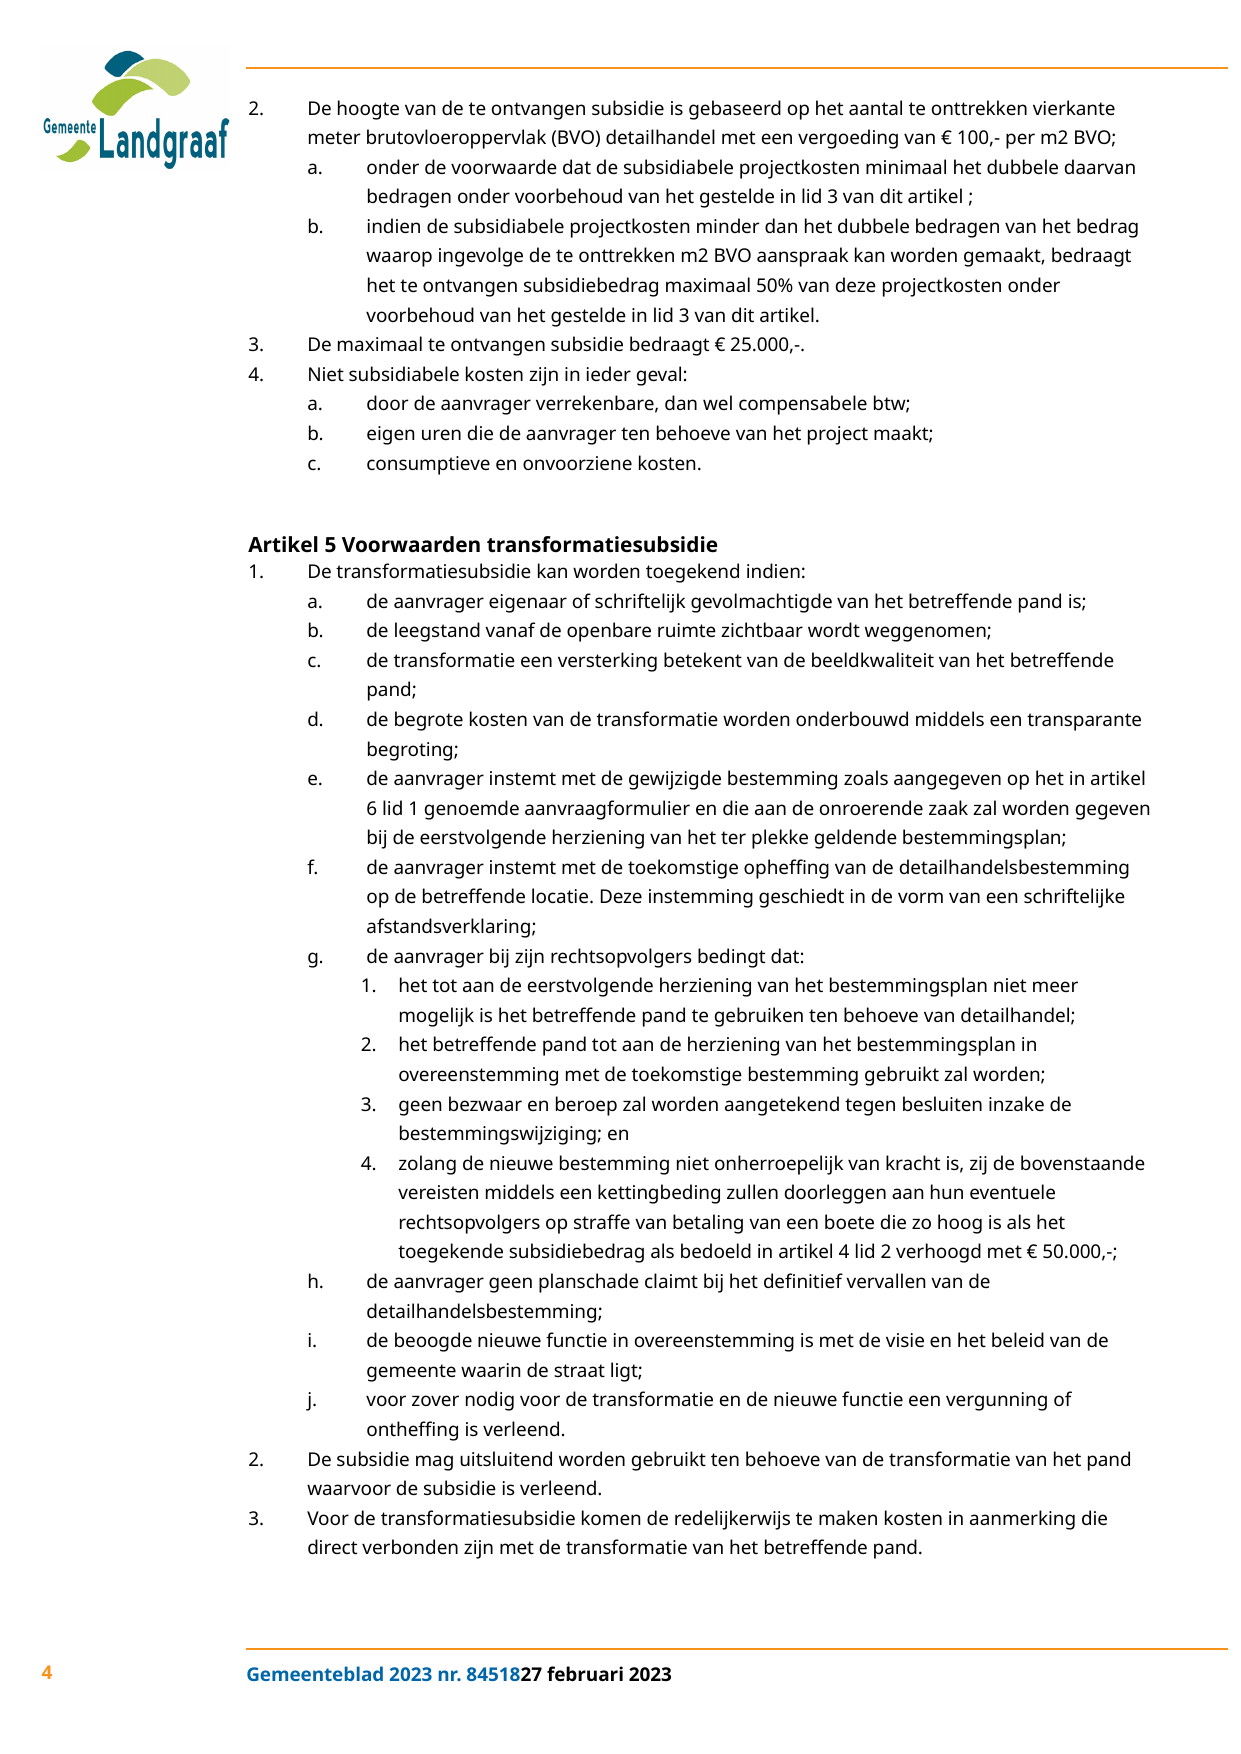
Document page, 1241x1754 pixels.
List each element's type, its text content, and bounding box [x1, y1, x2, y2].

list de aanvrager bij zijn rechtsopvolgers bedingt dat: [307, 943, 1152, 968]
list eigen uren die de aanvrager ten behoeve van het project maakt; [307, 420, 1152, 446]
list de aanvrager instemt met de gewijzigde bestemming zoals aangegeven op het in artikel 6 lid 1 genoemde aanvraagformulier en die aan de onroerende zaak zal worden gegeven bij de eerstvolgende herziening van het ter plekke geldende bestemmingsplan; [307, 765, 1152, 850]
list Niet subsidiabele kosten zijn in ieder geval: [248, 361, 1152, 387]
list De hoogte van de te ontvangen subsidie is gebaseerd op het aantal te onttrekken vierkante meter brutovloeroppervlak (BVO) detailhandel met een vergoeding van € 100,- per m2 BVO; [248, 95, 1152, 150]
list consumptieve en onvoorziene kosten. [307, 450, 1152, 476]
list onder de voorwaarde dat de subsidiabele projectkosten minimaal het dubbele daarvan bedragen onder voorbehoud van het gestelde in lid 3 van dit artikel ; [307, 154, 1152, 209]
list de aanvrager instemt met de toekomstige opheffing van de detailhandelsbestemming op de betreffende locatie. Deze instemming geschiedt in de vorm van een schriftelijke afstandsverklaring; [307, 854, 1152, 939]
text Artikel 5 Voorwaarden transformatiesubsidie [248, 530, 1152, 558]
list De maximaal te ontvangen subsidie bedraagt € 25.000,-. [248, 331, 1152, 357]
list geen bezwaar en beroep zal worden aangetekend tegen besluiten inzake de bestemmingswijziging; en [361, 1091, 1152, 1146]
list de aanvrager eigenaar of schriftelijk gevolmachtigde van het betreffende pand is; [307, 588, 1152, 613]
list De transformatiesubsidie kan worden toegekend indien: [248, 558, 1152, 584]
list het betreffende pand tot aan de herziening van het bestemmingsplan in overeenstemming met de toekomstige bestemming gebruikt zal worden; [361, 1032, 1152, 1087]
list indien de subsidiabele projectkosten minder dan het dubbele bedragen van het bedrag waarop ingevolge de te onttrekken m2 BVO aanspraak kan worden gemaakt, bedraagt het te ontvangen subsidiebedrag maximaal 50% van deze projectkosten onder voorbehoud van het gestelde in lid 3 van dit artikel. [307, 213, 1152, 328]
list Voor de transformatiesubsidie komen de redelijkerwijs te maken kosten in aanmerking die direct verbonden zijn met de transformatie van het betreffende pand. [248, 1505, 1152, 1560]
list de leegstand vanaf de openbare ruimte zichtbaar wordt weggenomen; [307, 617, 1152, 643]
list de beoogde nieuwe functie in overeenstemming is met de visie en het beleid van de gemeente waarin de straat ligt; [307, 1327, 1152, 1383]
list de transformatie een versterking betekent van de beeldkwaliteit van het betreffende pand; [307, 647, 1152, 702]
list de begrote kosten van de transformatie worden onderbouwd middels een transparante begroting; [307, 706, 1152, 761]
list door de aanvrager verrekenbare, dan wel compensabele btw; [307, 391, 1152, 416]
list het tot aan de eerstvolgende herziening van het bestemmingsplan niet meer mogelijk is het betreffende pand te gebruiken ten behoeve van detailhandel; [361, 972, 1152, 1028]
list de aanvrager geen planschade claimt bij het definitief vervallen van de detailhandelsbestemming; [307, 1268, 1152, 1323]
list voor zover nodig voor de transformatie en de nieuwe functie een vergunning of ontheffing is verleend. [307, 1387, 1152, 1442]
list De subsidie mag uitsluitend worden gebruikt ten behoeve van de transformatie van het pand waarvoor de subsidie is verleend. [248, 1446, 1152, 1501]
list zolang de nieuwe bestemming niet onherroepelijk van kracht is, zij de bovenstaande vereisten middels een kettingbeding zullen doorleggen aan hun eventuele rechtsopvolgers op straffe van betaling van een boete die zo hoog is als het toegekende subsidiebedrag als bedoeld in artikel 4 lid 2 verhoogd met € 50.000,-; [361, 1150, 1152, 1264]
picture [41, 47, 231, 172]
